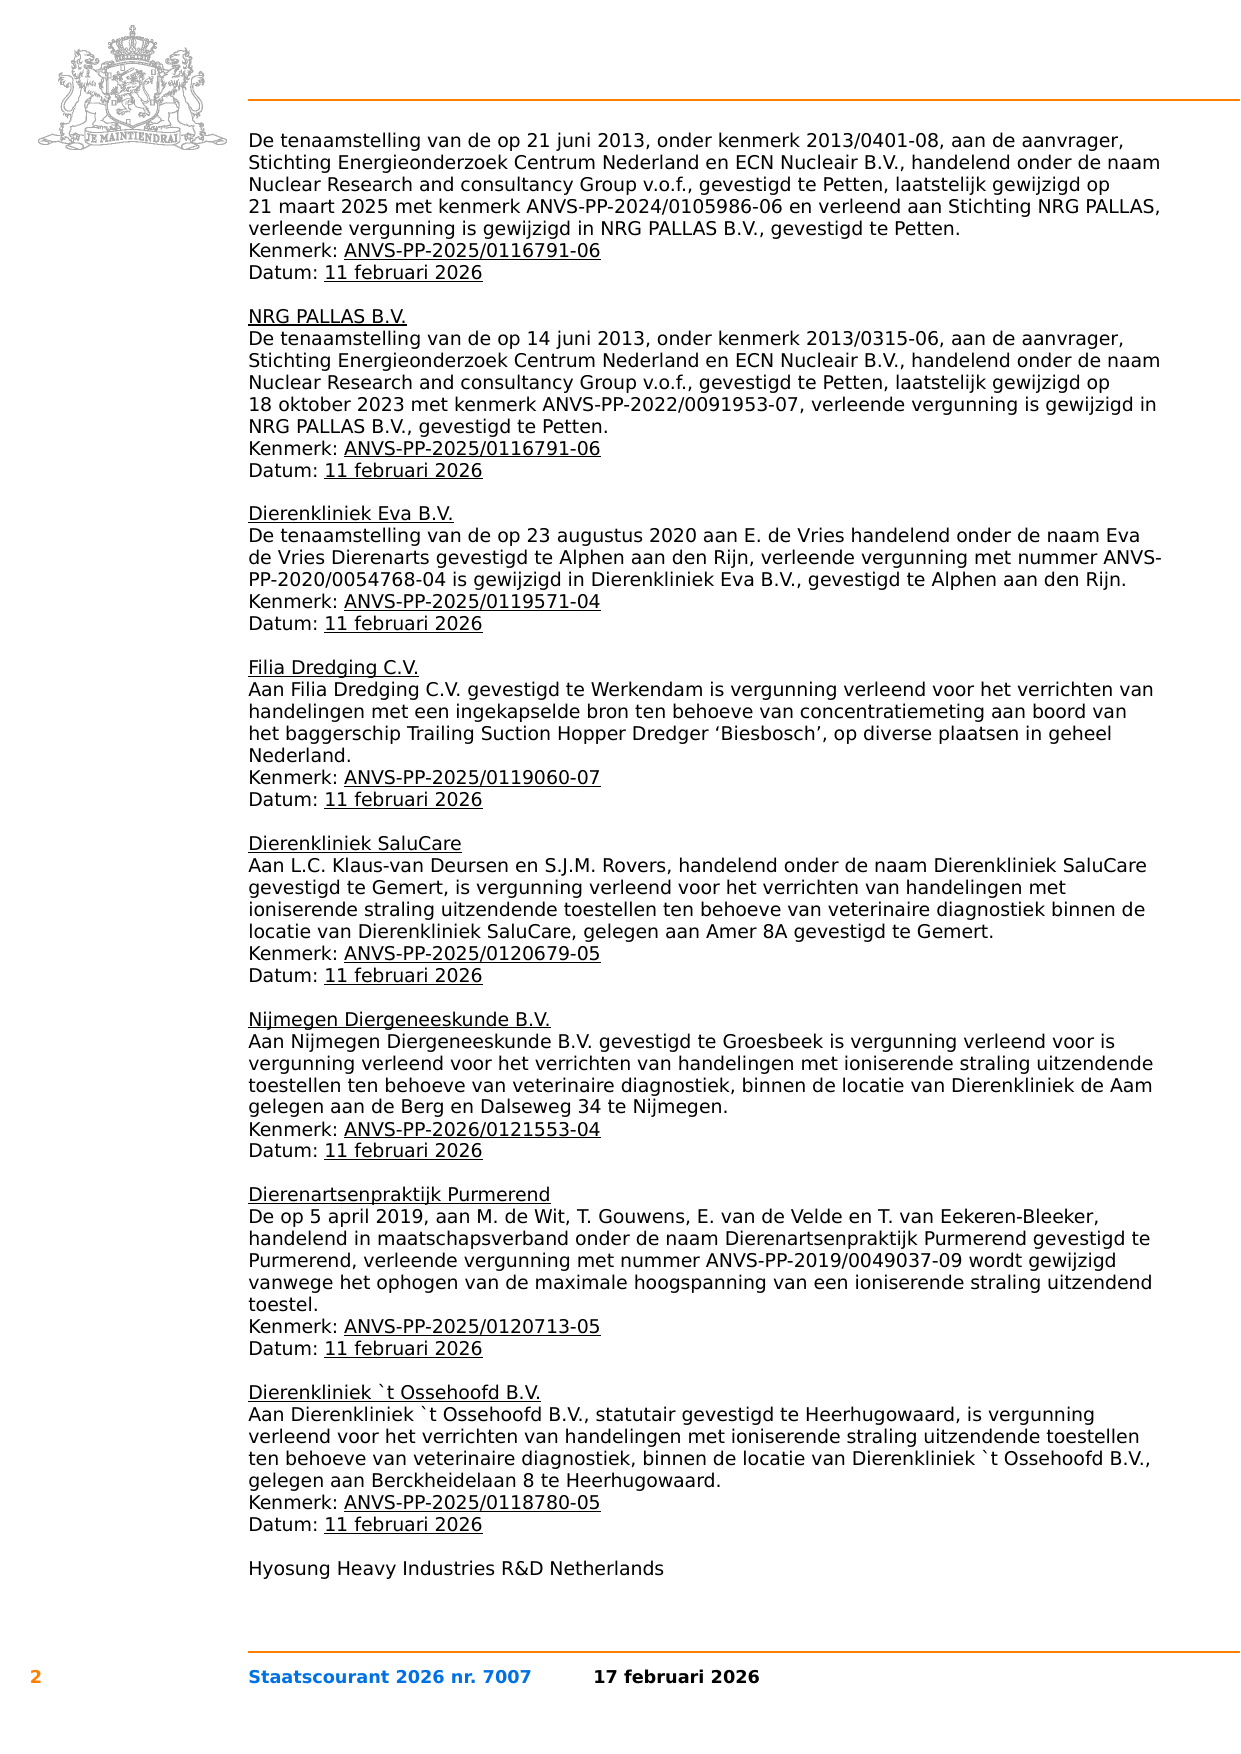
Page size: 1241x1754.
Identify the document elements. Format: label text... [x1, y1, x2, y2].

text Aan Nijmegen Diergeneeskunde B.V. gevestigd te Groesbeek is vergunning verleend voor is vergunning verleend voor het verrichten van handelingen met ioniserende straling uitzendende toestellen ten behoeve van veterinaire diagnostiek, binnen de locatie van Dierenkliniek de Aam gelegen aan de Berg en Dalseweg 34 te Nijmegen. [248, 1031, 1163, 1118]
text Aan Dierenkliniek `t Ossehoofd B.V., statutair gevestigd te Heerhugowaard, is vergunning verleend voor het verrichten van handelingen met ioniserende straling uitzendende toestellen ten behoeve van veterinaire diagnostiek, binnen de locatie van Dierenkliniek `t Ossehoofd B.V., gelegen aan Berckheidelaan 8 te Heerhugowaard. [248, 1404, 1163, 1492]
text Kenmerk: ANVS-PP-2025/0116791-06 [248, 240, 1163, 262]
text Datum: 11 februari 2026 [248, 1514, 1163, 1536]
picture [38, 25, 227, 150]
text Kenmerk: ANVS-PP-2025/0119571-04 [248, 591, 1163, 613]
text Kenmerk: ANVS-PP-2026/0121553-04 [248, 1118, 1163, 1140]
text Datum: 11 februari 2026 [248, 1338, 1163, 1360]
text Kenmerk: ANVS-PP-2025/0120679-05 [248, 943, 1163, 965]
text Datum: 11 februari 2026 [248, 459, 1163, 481]
text Datum: 11 februari 2026 [248, 965, 1163, 987]
text De tenaamstelling van de op 23 augustus 2020 aan E. de Vries handelend onder de naam Eva de Vries Dierenarts gevestigd te Alphen aan den Rijn, verleende vergunning met nummer ANVS-PP-2020/0054768-04 is gewijzigd in Dierenkliniek Eva B.V., gevestigd te Alphen aan den Rijn. [248, 525, 1163, 591]
text Datum: 11 februari 2026 [248, 1140, 1163, 1162]
text Datum: 11 februari 2026 [248, 262, 1163, 284]
text Kenmerk: ANVS-PP-2025/0118780-05 [248, 1492, 1163, 1514]
text Dierenkliniek `t Ossehoofd B.V. [248, 1382, 1163, 1404]
text Filia Dredging C.V. [248, 657, 1163, 679]
text NRG PALLAS B.V. [248, 306, 1163, 328]
text Kenmerk: ANVS-PP-2025/0119060-07 [248, 767, 1163, 789]
text Dierenkliniek SaluCare [248, 833, 1163, 855]
text Aan L.C. Klaus-van Deursen en S.J.M. Rovers, handelend onder de naam Dierenkliniek SaluCare gevestigd te Gemert, is vergunning verleend voor het verrichten van handelingen met ioniserende straling uitzendende toestellen ten behoeve van veterinaire diagnostiek binnen de locatie van Dierenkliniek SaluCare, gelegen aan Amer 8A gevestigd te Gemert. [248, 855, 1163, 943]
text De op 5 april 2019, aan M. de Wit, T. Gouwens, E. van de Velde en T. van Eekeren-Bleeker, handelend in maatschapsverband onder de naam Dierenartsenpraktijk Purmerend gevestigd te Purmerend, verleende vergunning met nummer ANVS-PP-2019/0049037-09 wordt gewijzigd vanwege het ophogen van de maximale hoogspanning van een ioniserende straling uitzendend toestel. [248, 1206, 1163, 1316]
text Kenmerk: ANVS-PP-2025/0116791-06 [248, 437, 1163, 459]
text De tenaamstelling van de op 14 juni 2013, onder kenmerk 2013/0315-06, aan de aanvrager, Stichting Energieonderzoek Centrum Nederland en ECN Nucleair B.V., handelend onder de naam Nuclear Research and consultancy Group v.o.f., gevestigd te Petten, laatstelijk gewijzigd op 18 oktober 2023 met kenmerk ANVS-PP-2022/0091953-07, verleende vergunning is gewijzigd in NRG PALLAS B.V., gevestigd te Petten. [248, 328, 1163, 437]
text De tenaamstelling van de op 21 juni 2013, onder kenmerk 2013/0401-08, aan de aanvrager, Stichting Energieonderzoek Centrum Nederland en ECN Nucleair B.V., handelend onder de naam Nuclear Research and consultancy Group v.o.f., gevestigd te Petten, laatstelijk gewijzigd op 21 maart 2025 met kenmerk ANVS-PP-2024/0105986-06 en verleend aan Stichting NRG PALLAS, verleende vergunning is gewijzigd in NRG PALLAS B.V., gevestigd te Petten. [248, 130, 1163, 240]
text Dierenartsenpraktijk Purmerend [248, 1184, 1163, 1206]
text Datum: 11 februari 2026 [248, 789, 1163, 811]
text Nijmegen Diergeneeskunde B.V. [248, 1008, 1163, 1031]
text Aan Filia Dredging C.V. gevestigd te Werkendam is vergunning verleend voor het verrichten van handelingen met een ingekapselde bron ten behoeve van concentratiemeting aan boord van het baggerschip Trailing Suction Hopper Dredger ‘Biesbosch’, op diverse plaatsen in geheel Nederland. [248, 679, 1163, 767]
text Kenmerk: ANVS-PP-2025/0120713-05 [248, 1316, 1163, 1338]
text Hyosung Heavy Industries R&D Netherlands [248, 1558, 1163, 1580]
text Dierenkliniek Eva B.V. [248, 503, 1163, 525]
text Datum: 11 februari 2026 [248, 613, 1163, 635]
